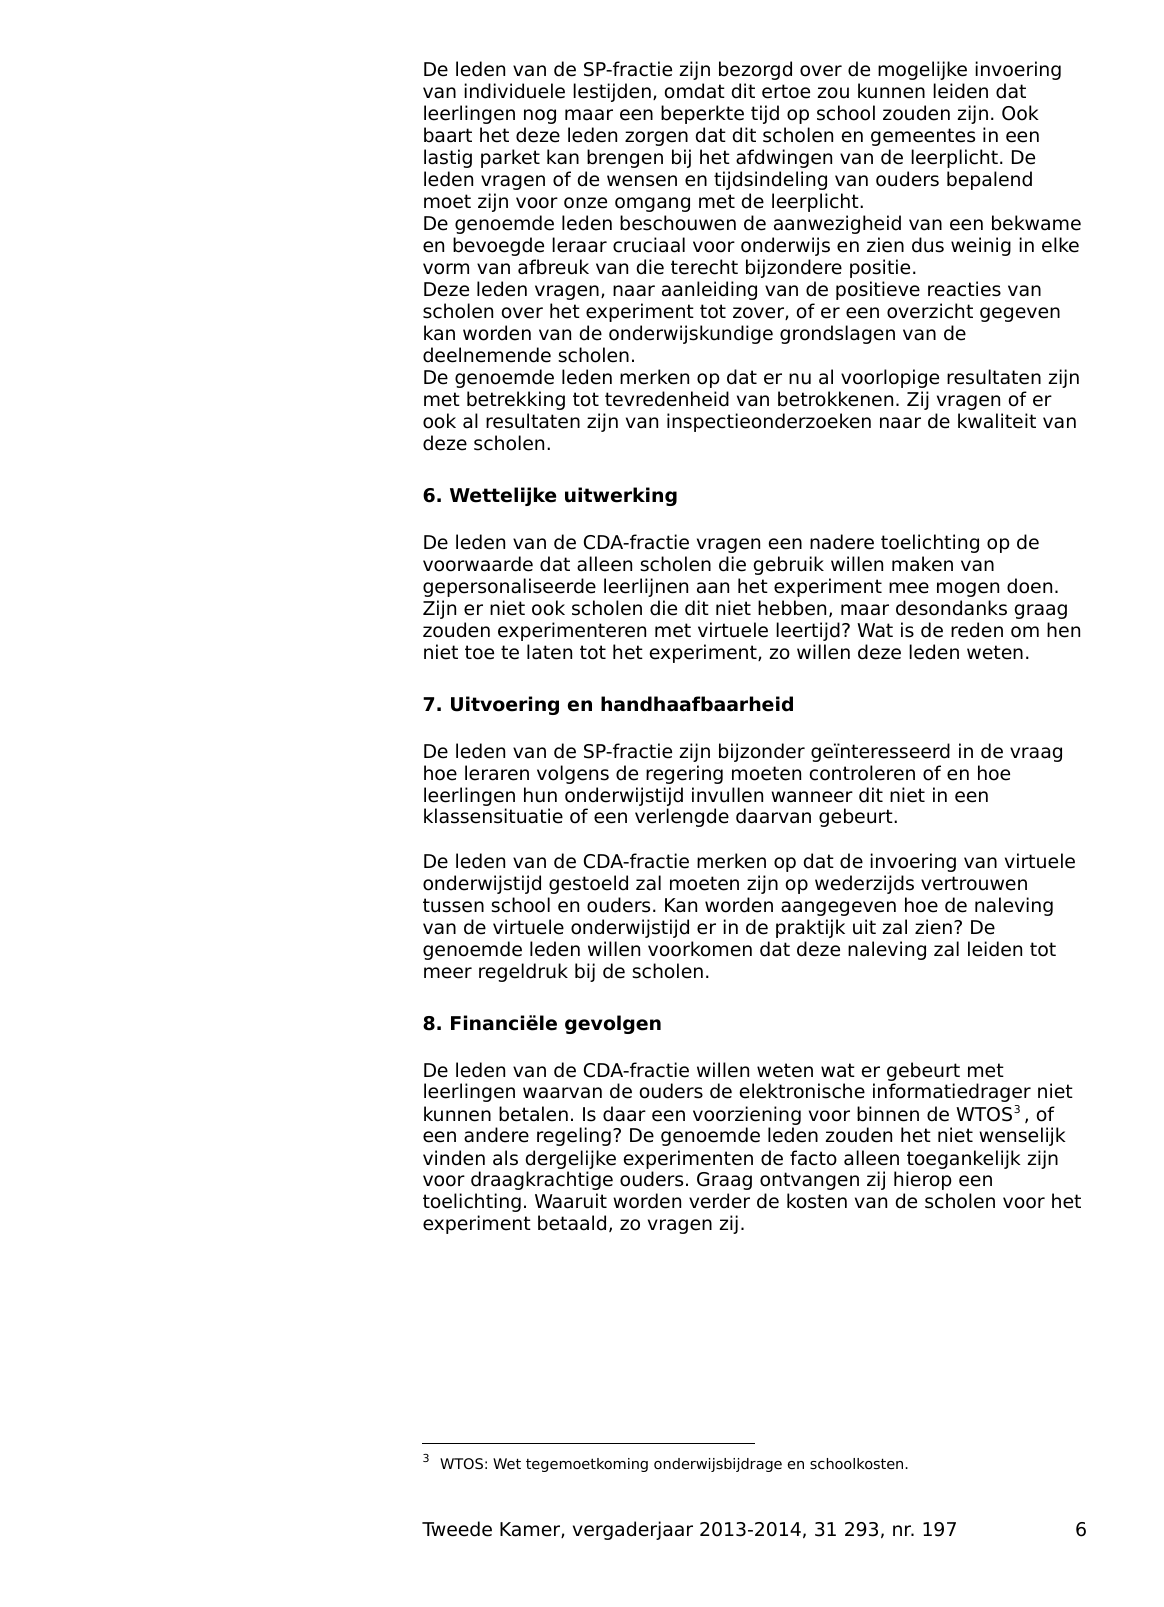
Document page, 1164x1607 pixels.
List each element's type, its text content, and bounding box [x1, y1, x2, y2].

text Deze leden vragen, naar aanleiding van de positieve reacties van scholen over het experiment tot zover, of er een overzicht gegeven kan worden van de onderwijskundige grondslagen van de deelnemende scholen. [422, 279, 1087, 367]
text WTOS: Wet tegemoetkoming onderwijsbijdrage en schoolkosten. [422, 1452, 1087, 1474]
subtitle 6. Wettelijke uitwerking [422, 485, 1087, 507]
text De genoemde leden beschouwen de aanwezigheid van een bekwame en bevoegde leraar cruciaal voor onderwijs en zien dus weinig in elke vorm van afbreuk van die terecht bijzondere positie. [422, 213, 1087, 279]
subtitle 7. Uitvoering en handhaafbaarheid [422, 693, 1087, 716]
text De leden van de CDA-fractie vragen een nadere toelichting op de voorwaarde dat alleen scholen die gebruik willen maken van gepersonaliseerde leerlijnen aan het experiment mee mogen doen. Zijn er niet ook scholen die dit niet hebben, maar desondanks graag zouden experimenteren met virtuele leertijd? Wat is de reden om hen niet toe te laten tot het experiment, zo willen deze leden weten. [422, 532, 1087, 663]
text De leden van de CDA-fractie merken op dat de invoering van virtuele onderwijstijd gestoeld zal moeten zijn op wederzijds vertrouwen tussen school en ouders. Kan worden aangegeven hoe de naleving van de virtuele onderwijstijd er in de praktijk uit zal zien? De genoemde leden willen voorkomen dat deze naleving zal leiden tot meer regeldruk bij de scholen. [422, 851, 1087, 982]
subtitle 8. Financiële gevolgen [422, 1012, 1087, 1034]
text De leden van de SP-fractie zijn bezorgd over de mogelijke invoering van individuele lestijden, omdat dit ertoe zou kunnen leiden dat leerlingen nog maar een beperkte tijd op school zouden zijn. Ook baart het deze leden zorgen dat dit scholen en gemeentes in een lastig parket kan brengen bij het afdwingen van de leerplicht. De leden vragen of de wensen en tijdsindeling van ouders bepalend moet zijn voor onze omgang met de leerplicht. [422, 59, 1087, 213]
text De leden van de CDA-fractie willen weten wat er gebeurt met leerlingen waarvan de ouders de elektronische informatiedrager niet kunnen betalen. Is daar een voorziening voor binnen de WTOS, of een andere regeling? De genoemde leden zouden het niet wenselijk vinden als dergelijke experimenten de facto alleen toegankelijk zijn voor draagkrachtige ouders. Graag ontvangen zij hierop een toelichting. Waaruit worden verder de kosten van de scholen voor het experiment betaald, zo vragen zij. [422, 1059, 1087, 1235]
text De genoemde leden merken op dat er nu al voorlopige resultaten zijn met betrekking tot tevredenheid van betrokkenen. Zij vragen of er ook al resultaten zijn van inspectieonderzoeken naar de kwaliteit van deze scholen. [422, 367, 1087, 455]
text De leden van de SP-fractie zijn bijzonder geïnteresseerd in de vraag hoe leraren volgens de regering moeten controleren of en hoe leerlingen hun onderwijstijd invullen wanneer dit niet in een klassensituatie of een verlengde daarvan gebeurt. [422, 741, 1087, 828]
